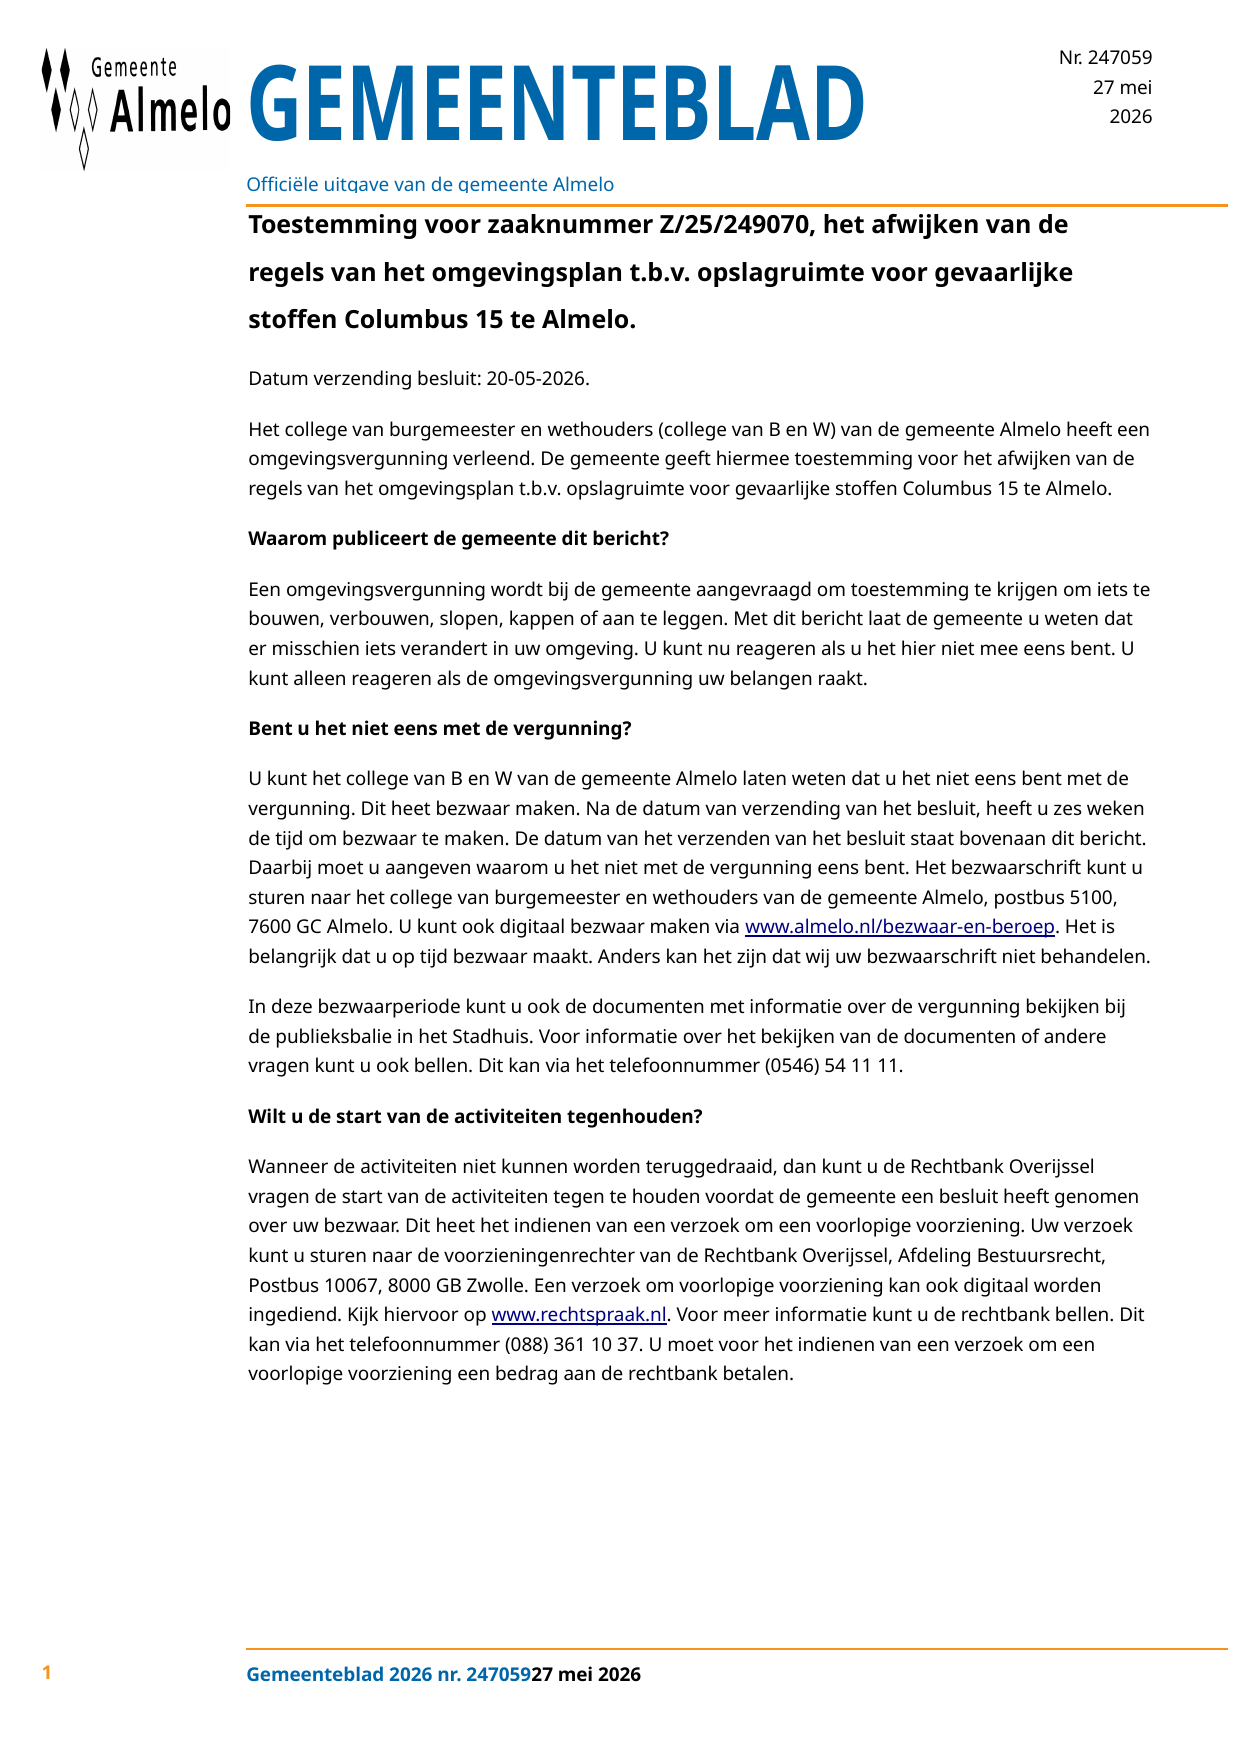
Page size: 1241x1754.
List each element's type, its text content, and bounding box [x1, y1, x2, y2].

text Een omgevingsvergunning wordt bij de gemeente aangevraagd om toestemming te krijgen om iets te bouwen, verbouwen, slopen, kappen of aan te leggen. Met dit bericht laat de gemeente u weten dat er misschien iets verandert in uw omgeving. U kunt nu reageren als u het hier niet mee eens bent. U kunt alleen reageren als de omgevingsvergunning uw belangen raakt. [248, 576, 1152, 690]
text U kunt het college van B en W van de gemeente Almelo laten weten dat u het niet eens bent met de vergunning. Dit heet bezwaar maken. Na de datum van verzending van het besluit, heeft u zes weken de tijd om bezwaar te maken. De datum van het verzenden van het besluit staat bovenaan dit bericht. Daarbij moet u aangeven waarom u het niet met de vergunning eens bent. Het bezwaarschrift kunt u sturen naar het college van burgemeester en wethouders van de gemeente Almelo, postbus 5100, 7600 GC Almelo. U kunt ook digitaal bezwaar maken via www.almelo.nl/bezwaar-en-beroep. Het is belangrijk dat u op tijd bezwaar maakt. Anders kan het zijn dat wij uw bezwaarschrift niet behandelen. [248, 766, 1152, 969]
picture [41, 47, 231, 172]
text Bent u het niet eens met de vergunning? [248, 715, 1152, 741]
text In deze bezwaarperiode kunt u ook de documenten met informatie over de vergunning bekijken bij de publieksbalie in het Stadhuis. Voor informatie over het bekijken van de documenten of andere vragen kunt u ook bellen. Dit kan via het telefoonnummer (0546) 54 11 11. [248, 993, 1152, 1078]
text Wanneer de activiteiten niet kunnen worden teruggedraaid, dan kunt u de Rechtbank Overijssel vragen de start van de activiteiten tegen te houden voordat de gemeente een besluit heeft genomen over uw bezwaar. Dit heet het indienen van een verzoek om een voorlopige voorziening. Uw verzoek kunt u sturen naar de voorzieningenrechter van de Rechtbank Overijssel, Afdeling Bestuursrecht, Postbus 10067, 8000 GB Zwolle. Een verzoek om voorlopige voorziening kan ook digitaal worden ingediend. Kijk hiervoor op www.rechtspraak.nl. Voor meer informatie kunt u de rechtbank bellen. Dit kan via het telefoonnummer (088) 361 10 37. U moet voor het indienen van een verzoek om een voorlopige voorziening een bedrag aan de rechtbank betalen. [248, 1153, 1152, 1386]
text Waarom publiceert de gemeente dit bericht? [248, 526, 1152, 551]
text Toestemming voor zaaknummer Z/25/249070, het afwijken van de regels van het omgevingsplan t.b.v. opslagruimte voor gevaarlijke stoffen Columbus 15 te Almelo. [248, 207, 1152, 336]
text Het college van burgemeester en wethouders (college van B en W) van de gemeente Almelo heeft een omgevingsvergunning verleend. De gemeente geeft hiermee toestemming voor het afwijken van de regels van het omgevingsplan t.b.v. opslagruimte voor gevaarlijke stoffen Columbus 15 te Almelo. [248, 416, 1152, 501]
text Wilt u de start van de activiteiten tegenhouden? [248, 1103, 1152, 1129]
text Datum verzending besluit: 20-05-2026. [248, 366, 1152, 391]
